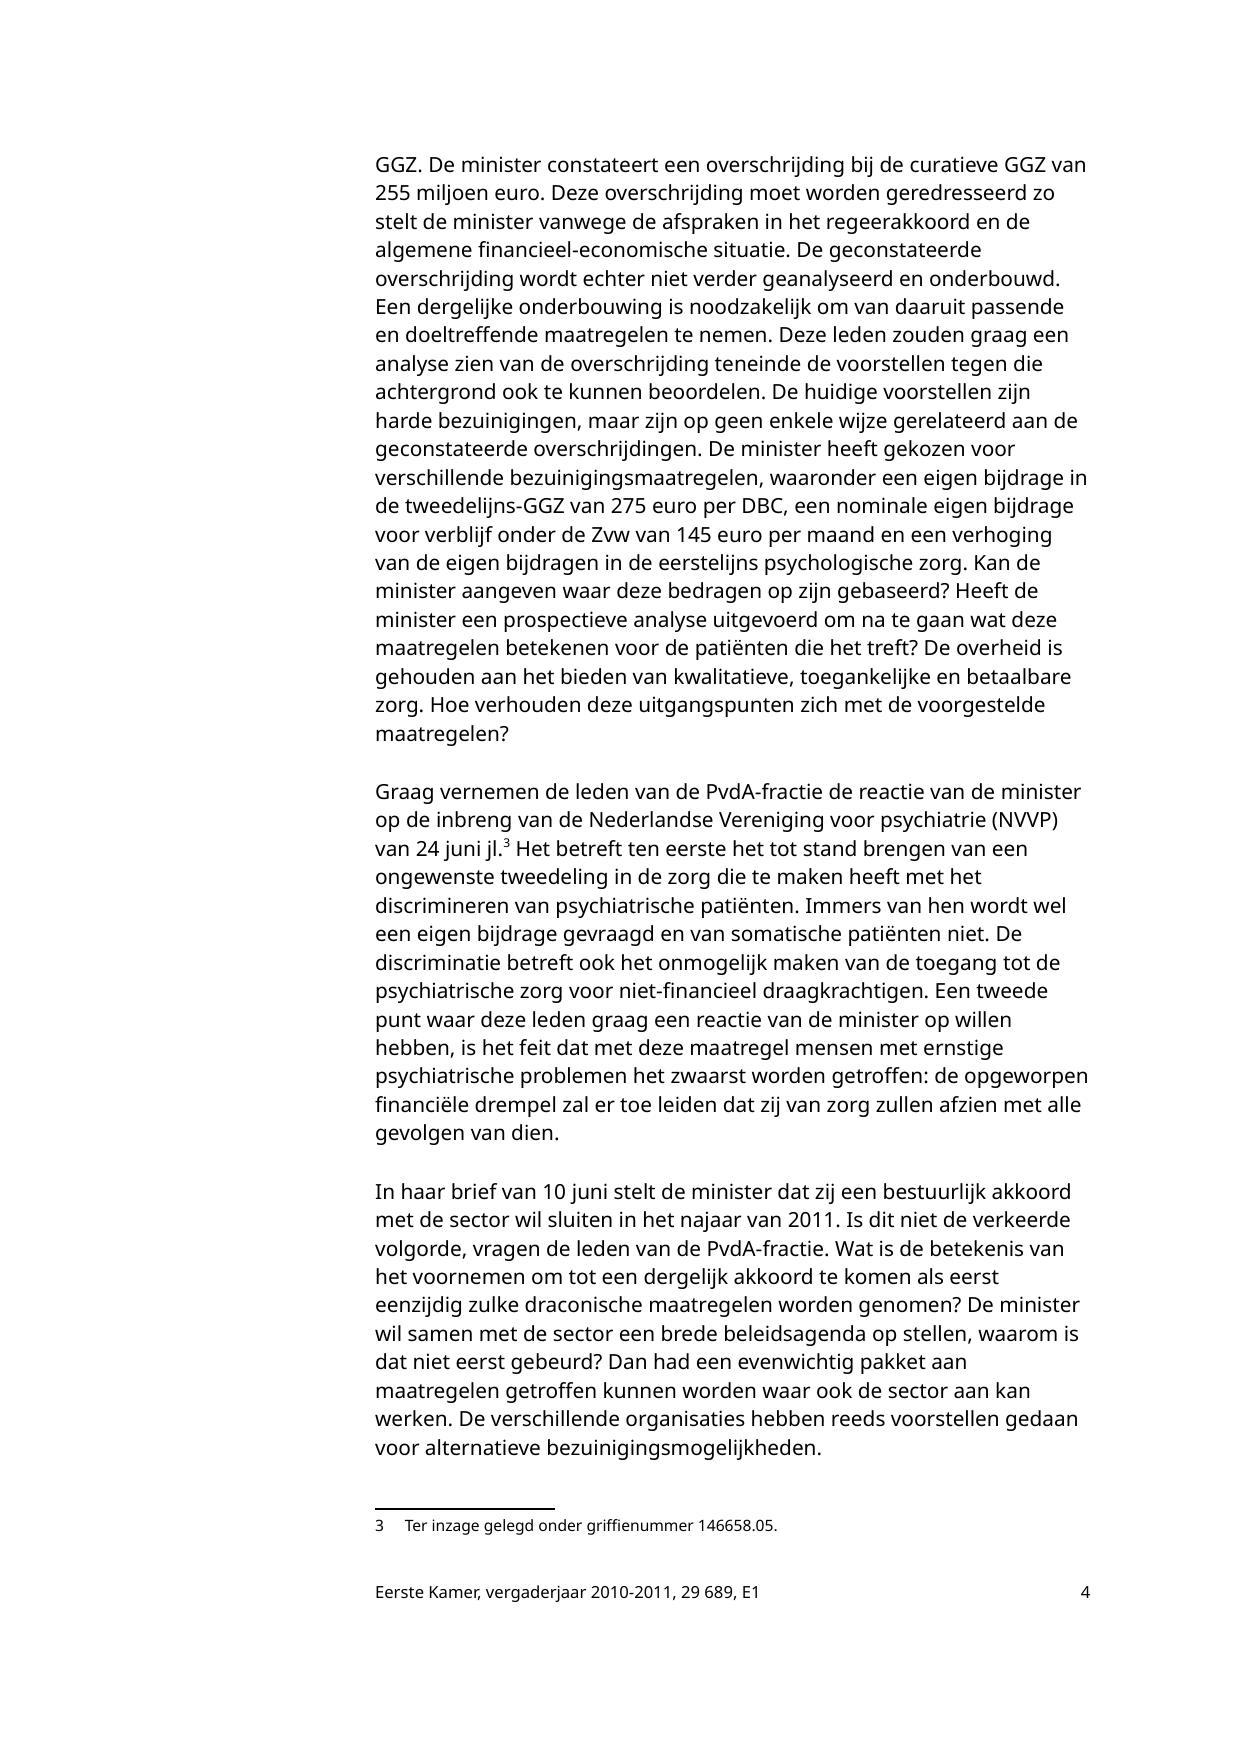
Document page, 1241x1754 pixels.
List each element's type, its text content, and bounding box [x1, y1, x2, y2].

text GGZ. De minister constateert een overschrijding bij de curatieve GGZ van 255 miljoen euro. Deze overschrijding moet worden geredresseerd zo stelt de minister vanwege de afspraken in het regeerakkoord en de algemene financieel-economische situatie. De geconstateerde overschrijding wordt echter niet verder geanalyseerd en onderbouwd. Een dergelijke onderbouwing is noodzakelijk om van daaruit passende en doeltreffende maatregelen te nemen. Deze leden zouden graag een analyse zien van de overschrijding teneinde de voorstellen tegen die achtergrond ook te kunnen beoordelen. De huidige voorstellen zijn harde bezuinigingen, maar zijn op geen enkele wijze gerelateerd aan de geconstateerde overschrijdingen. De minister heeft gekozen voor verschillende bezuinigingsmaatregelen, waaronder een eigen bijdrage in de tweedelijns-GGZ van 275 euro per DBC, een nominale eigen bijdrage voor verblijf onder de Zvw van 145 euro per maand en een verhoging van de eigen bijdragen in de eerstelijns psychologische zorg. Kan de minister aangeven waar deze bedragen op zijn gebaseerd? Heeft de minister een prospectieve analyse uitgevoerd om na te gaan wat deze maatregelen betekenen voor de patiënten die het treft? De overheid is gehouden aan het bieden van kwalitatieve, toegankelijke en betaalbare zorg. Hoe verhouden deze uitgangspunten zich met de voorgestelde maatregelen? [375, 150, 1090, 747]
text Ter inzage gelegd onder griffienummer 146658.05. [375, 1508, 1090, 1536]
text Graag vernemen de leden van de PvdA-fractie de reactie van de minister op de inbreng van de Nederlandse Vereniging voor psychiatrie (NVVP) van 24 juni jl. Het betreft ten eerste het tot stand brengen van een ongewenste tweedeling in de zorg die te maken heeft met het discrimineren van psychiatrische patiënten. Immers van hen wordt wel een eigen bijdrage gevraagd en van somatische patiënten niet. De discriminatie betreft ook het onmogelijk maken van de toegang tot de psychiatrische zorg voor niet-financieel draagkrachtigen. Een tweede punt waar deze leden graag een reactie van de minister op willen hebben, is het feit dat met deze maatregel mensen met ernstige psychiatrische problemen het zwaarst worden getroffen: de opgeworpen financiële drempel zal er toe leiden dat zij van zorg zullen afzien met alle gevolgen van dien. [375, 777, 1090, 1147]
text In haar brief van 10 juni stelt de minister dat zij een bestuurlijk akkoord met de sector wil sluiten in het najaar van 2011. Is dit niet de verkeerde volgorde, vragen de leden van de PvdA-fractie. Wat is de betekenis van het voornemen om tot een dergelijk akkoord te komen als eerst eenzijdig zulke draconische maatregelen worden genomen? De minister wil samen met de sector een brede beleidsagenda op stellen, waarom is dat niet eerst gebeurd? Dan had een evenwichtig pakket aan maatregelen getroffen kunnen worden waar ook de sector aan kan werken. De verschillende organisaties hebben reeds voorstellen gedaan voor alternatieve bezuinigingsmogelijkheden. [375, 1177, 1090, 1461]
